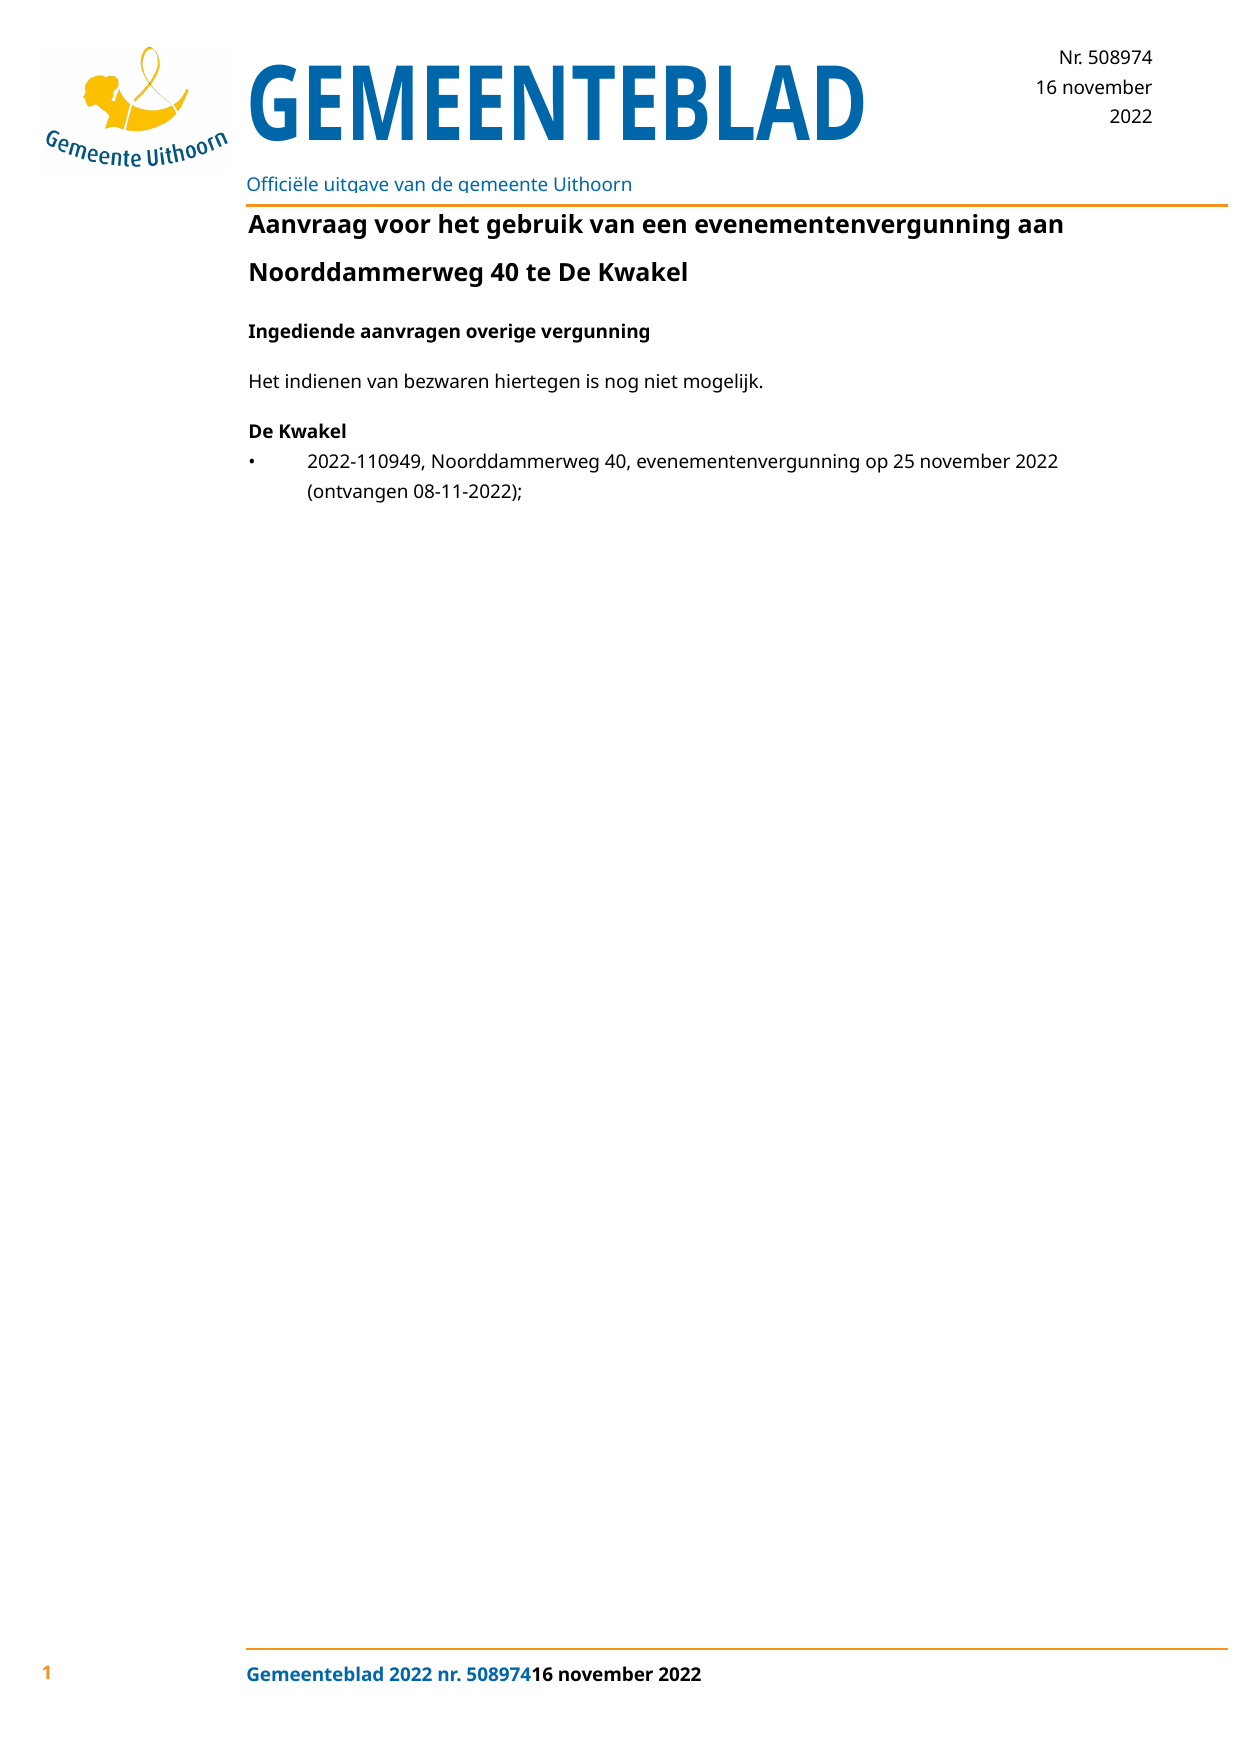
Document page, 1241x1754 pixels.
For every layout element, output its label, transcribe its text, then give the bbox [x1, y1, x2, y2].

text Aanvraag voor het gebruik van een evenementenvergunning aan Noorddammerweg 40 te De Kwakel [248, 207, 1152, 288]
list 2022-110949, Noorddammerweg 40, evenementenvergunning op 25 november 2022 (ontvangen 08-11-2022); [248, 448, 1152, 504]
picture [41, 47, 231, 172]
text Ingediende aanvragen overige vergunning [248, 318, 1152, 344]
text Het indienen van bezwaren hiertegen is nog niet mogelijk. [248, 368, 1152, 394]
text De Kwakel [248, 419, 1152, 444]
